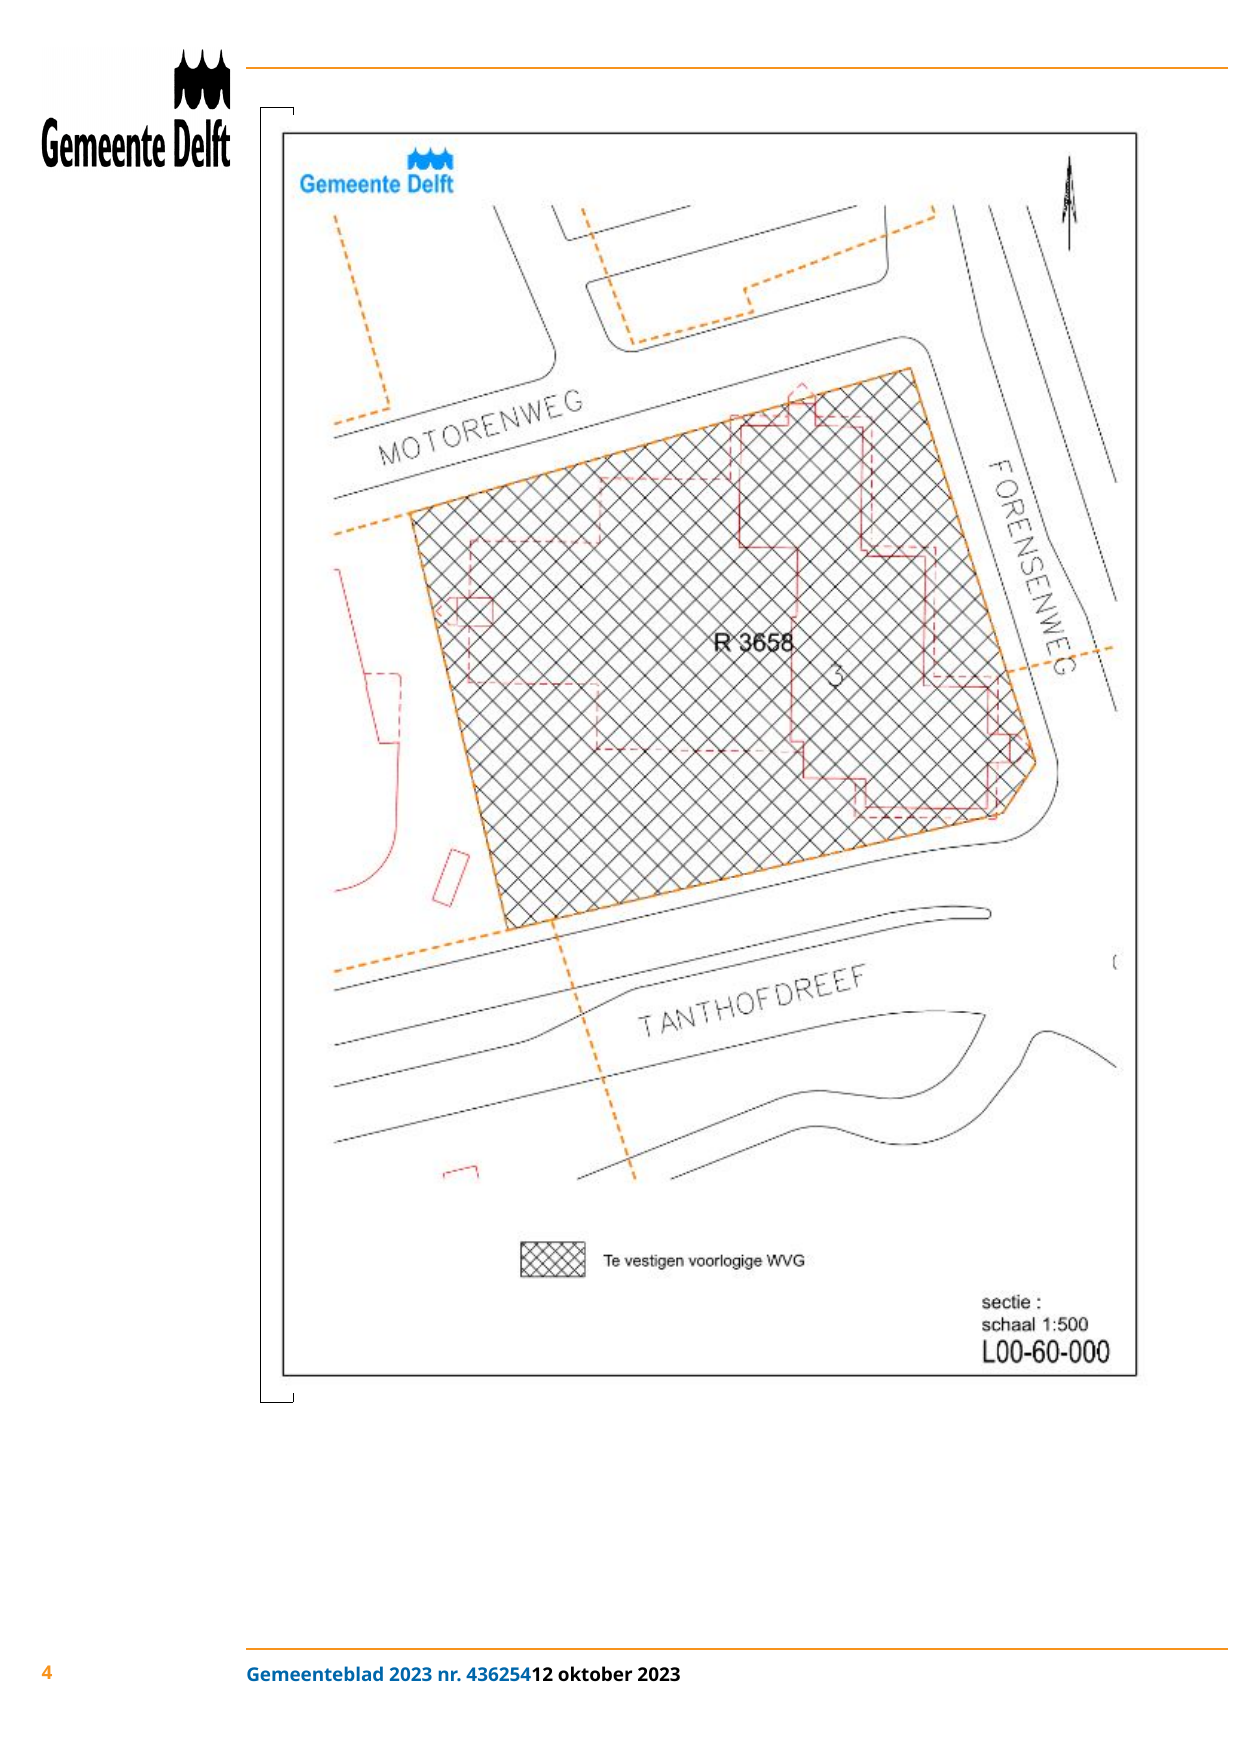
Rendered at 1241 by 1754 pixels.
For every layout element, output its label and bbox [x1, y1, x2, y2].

picture [41, 47, 231, 172]
picture [268, 115, 1155, 1393]
